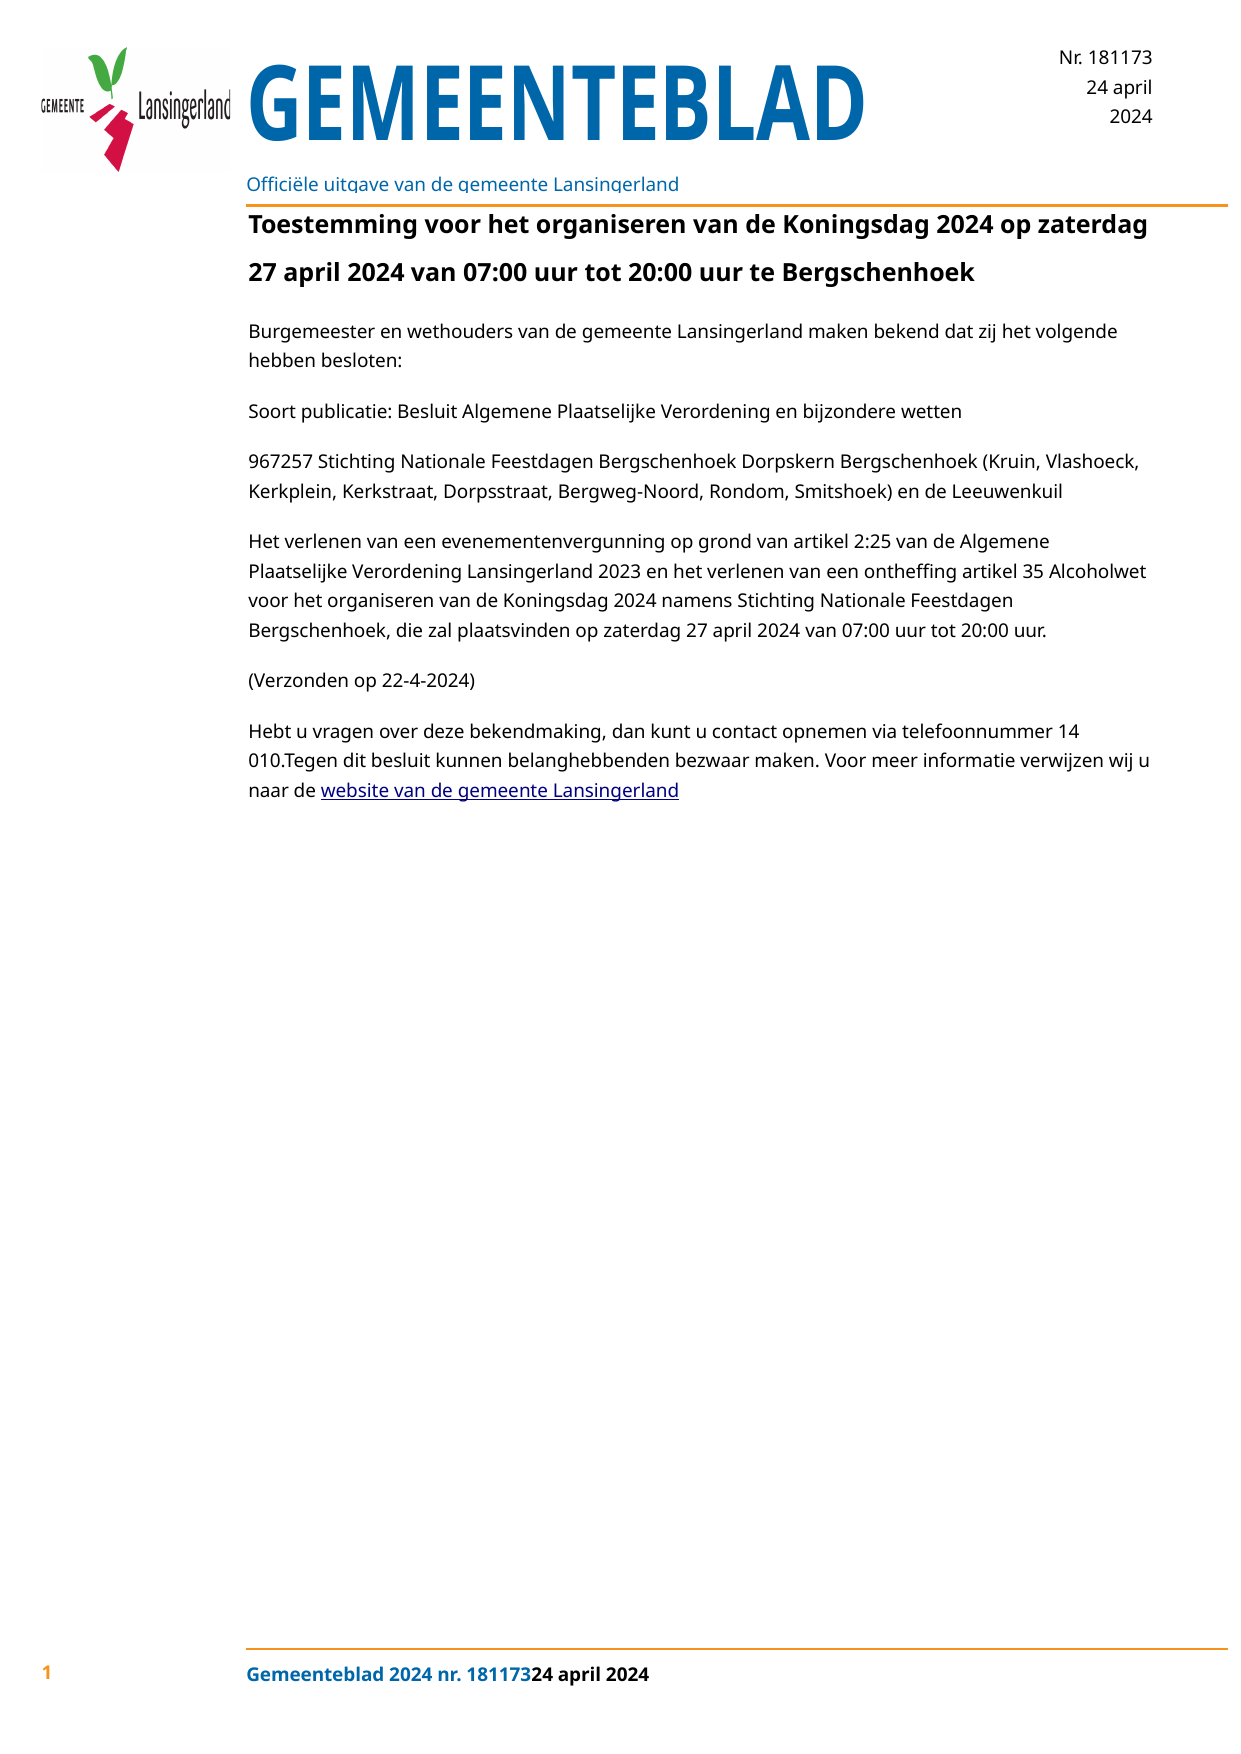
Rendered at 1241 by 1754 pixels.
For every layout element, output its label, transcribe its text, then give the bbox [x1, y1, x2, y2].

text 967257 Stichting Nationale Feestdagen Bergschenhoek Dorpskern Bergschenhoek (Kruin, Vlashoeck, Kerkplein, Kerkstraat, Dorpsstraat, Bergweg-Noord, Rondom, Smitshoek) en de Leeuwenkuil [248, 448, 1152, 504]
text Het verlenen van een evenementenvergunning op grond van artikel 2:25 van de Algemene Plaatselijke Verordening Lansingerland 2023 en het verlenen van een ontheffing artikel 35 Alcoholwet voor het organiseren van de Koningsdag 2024 namens Stichting Nationale Feestdagen Bergschenhoek, die zal plaatsvinden op zaterdag 27 april 2024 van 07:00 uur tot 20:00 uur. [248, 528, 1152, 643]
picture [41, 47, 231, 172]
text Burgemeester en wethouders van de gemeente Lansingerland maken bekend dat zij het volgende hebben besloten: [248, 318, 1152, 373]
text Toestemming voor het organiseren van de Koningsdag 2024 op zaterdag 27 april 2024 van 07:00 uur tot 20:00 uur te Bergschenhoek [248, 207, 1152, 288]
text (Verzonden op 22-4-2024) [248, 667, 1152, 693]
text Hebt u vragen over deze bekendmaking, dan kunt u contact opnemen via telefoonnummer 14 010.Tegen dit besluit kunnen belanghebbenden bezwaar maken. Voor meer informatie verwijzen wij u naar de website van de gemeente Lansingerland [248, 718, 1152, 803]
text Soort publicatie: Besluit Algemene Plaatselijke Verordening en bijzondere wetten [248, 398, 1152, 424]
